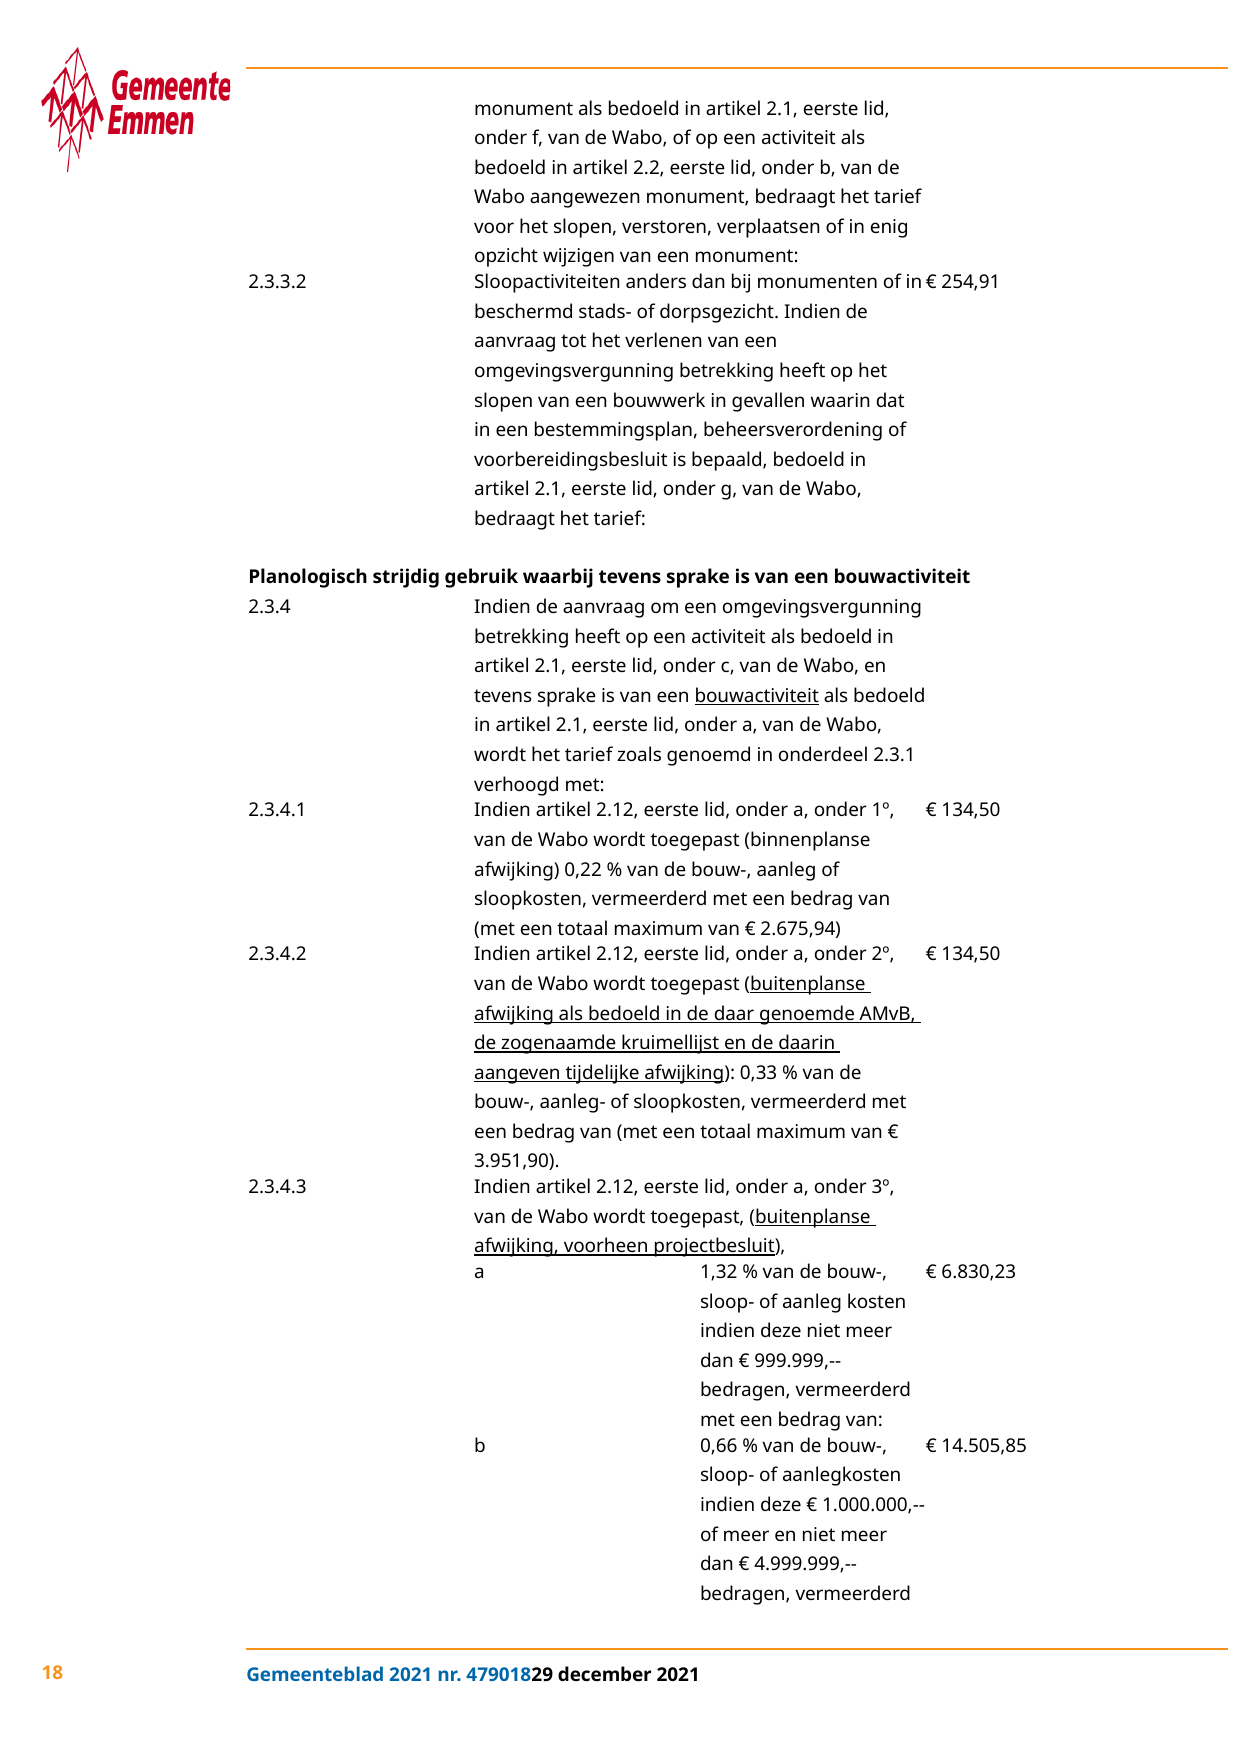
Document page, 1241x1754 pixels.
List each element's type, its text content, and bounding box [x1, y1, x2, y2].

table_header 2.3.4 [248, 593, 474, 797]
picture [41, 47, 231, 172]
table_cell 2.3.4.1 [248, 797, 474, 941]
table_cell 2.3.4.3 [248, 1174, 474, 1258]
table_cell 2.3.3.2 [248, 269, 474, 531]
table_cell Indien artikel 2.12, eerste lid, onder a, onder 2º, van de Wabo wordt toegepast (buitenplanse afwijking als bedoeld in de daar genoemde AMvB, de zogenaamde kruimellijst en de daarin aangeven tijdelijke afwijking): 0,33 % van de bouw-, aanleg- of sloopkosten, vermeerderd met een bedrag van (met een totaal maximum van € 3.951,90). [474, 941, 926, 1173]
table_cell a [474, 1258, 700, 1432]
table_header [926, 593, 1152, 797]
table_cell € 134,50 [926, 797, 1152, 941]
table_cell € 134,50 [926, 941, 1152, 1173]
table_cell [248, 1432, 474, 1606]
table_cell [248, 95, 474, 268]
table_header Indien de aanvraag om een omgevingsvergunning betrekking heeft op een activiteit als bedoeld in artikel 2.1, eerste lid, onder c, van de Wabo, en tevens sprake is van een bouwactiviteit als bedoeld in artikel 2.1, eerste lid, onder a, van de Wabo, wordt het tarief zoals genoemd in onderdeel 2.3.1 verhoogd met: [474, 593, 926, 797]
table_cell [248, 1258, 474, 1432]
table_cell € 6.830,23 [926, 1258, 1152, 1432]
table_cell 1,32 % van de bouw-, sloop- of aanleg kosten indien deze niet meer dan € 999.999,-- bedragen, vermeerderd met een bedrag van: [700, 1258, 926, 1432]
table_cell € 254,91 [926, 269, 1152, 531]
table_cell b [474, 1432, 700, 1606]
table_cell monument als bedoeld in artikel 2.1, eerste lid, onder f, van de Wabo, of op een activiteit als bedoeld in artikel 2.2, eerste lid, onder b, van de Wabo aangewezen monument, bedraagt het tarief voor het slopen, verstoren, verplaatsen of in enig opzicht wijzigen van een monument: [474, 95, 926, 268]
table_cell 2.3.4.2 [248, 941, 474, 1173]
table_cell Indien artikel 2.12, eerste lid, onder a, onder 3º, van de Wabo wordt toegepast, (buitenplanse afwijking, voorheen projectbesluit), [474, 1174, 926, 1258]
table_cell 0,66 % van de bouw-, sloop- of aanlegkosten indien deze € 1.000.000,-- of meer en niet meer dan € 4.999.999,-- bedragen, vermeerderd [700, 1432, 926, 1606]
table_cell [926, 1174, 1152, 1258]
table_cell [926, 95, 1152, 268]
text Planologisch strijdig gebruik waarbij tevens sprake is van een bouwactiviteit [248, 564, 1152, 589]
table_cell Indien artikel 2.12, eerste lid, onder a, onder 1º, van de Wabo wordt toegepast (binnenplanse afwijking) 0,22 % van de bouw-, aanleg of sloopkosten, vermeerderd met een bedrag van (met een totaal maximum van € 2.675,94) [474, 797, 926, 941]
table_cell € 14.505,85 [926, 1432, 1152, 1606]
table_cell Sloopactiviteiten anders dan bij monumenten of in beschermd stads- of dorpsgezicht. Indien de aanvraag tot het verlenen van een omgevingsvergunning betrekking heeft op het slopen van een bouwwerk in gevallen waarin dat in een bestemmingsplan, beheersverordening of voorbereidingsbesluit is bepaald, bedoeld in artikel 2.1, eerste lid, onder g, van de Wabo, bedraagt het tarief: [474, 269, 926, 531]
